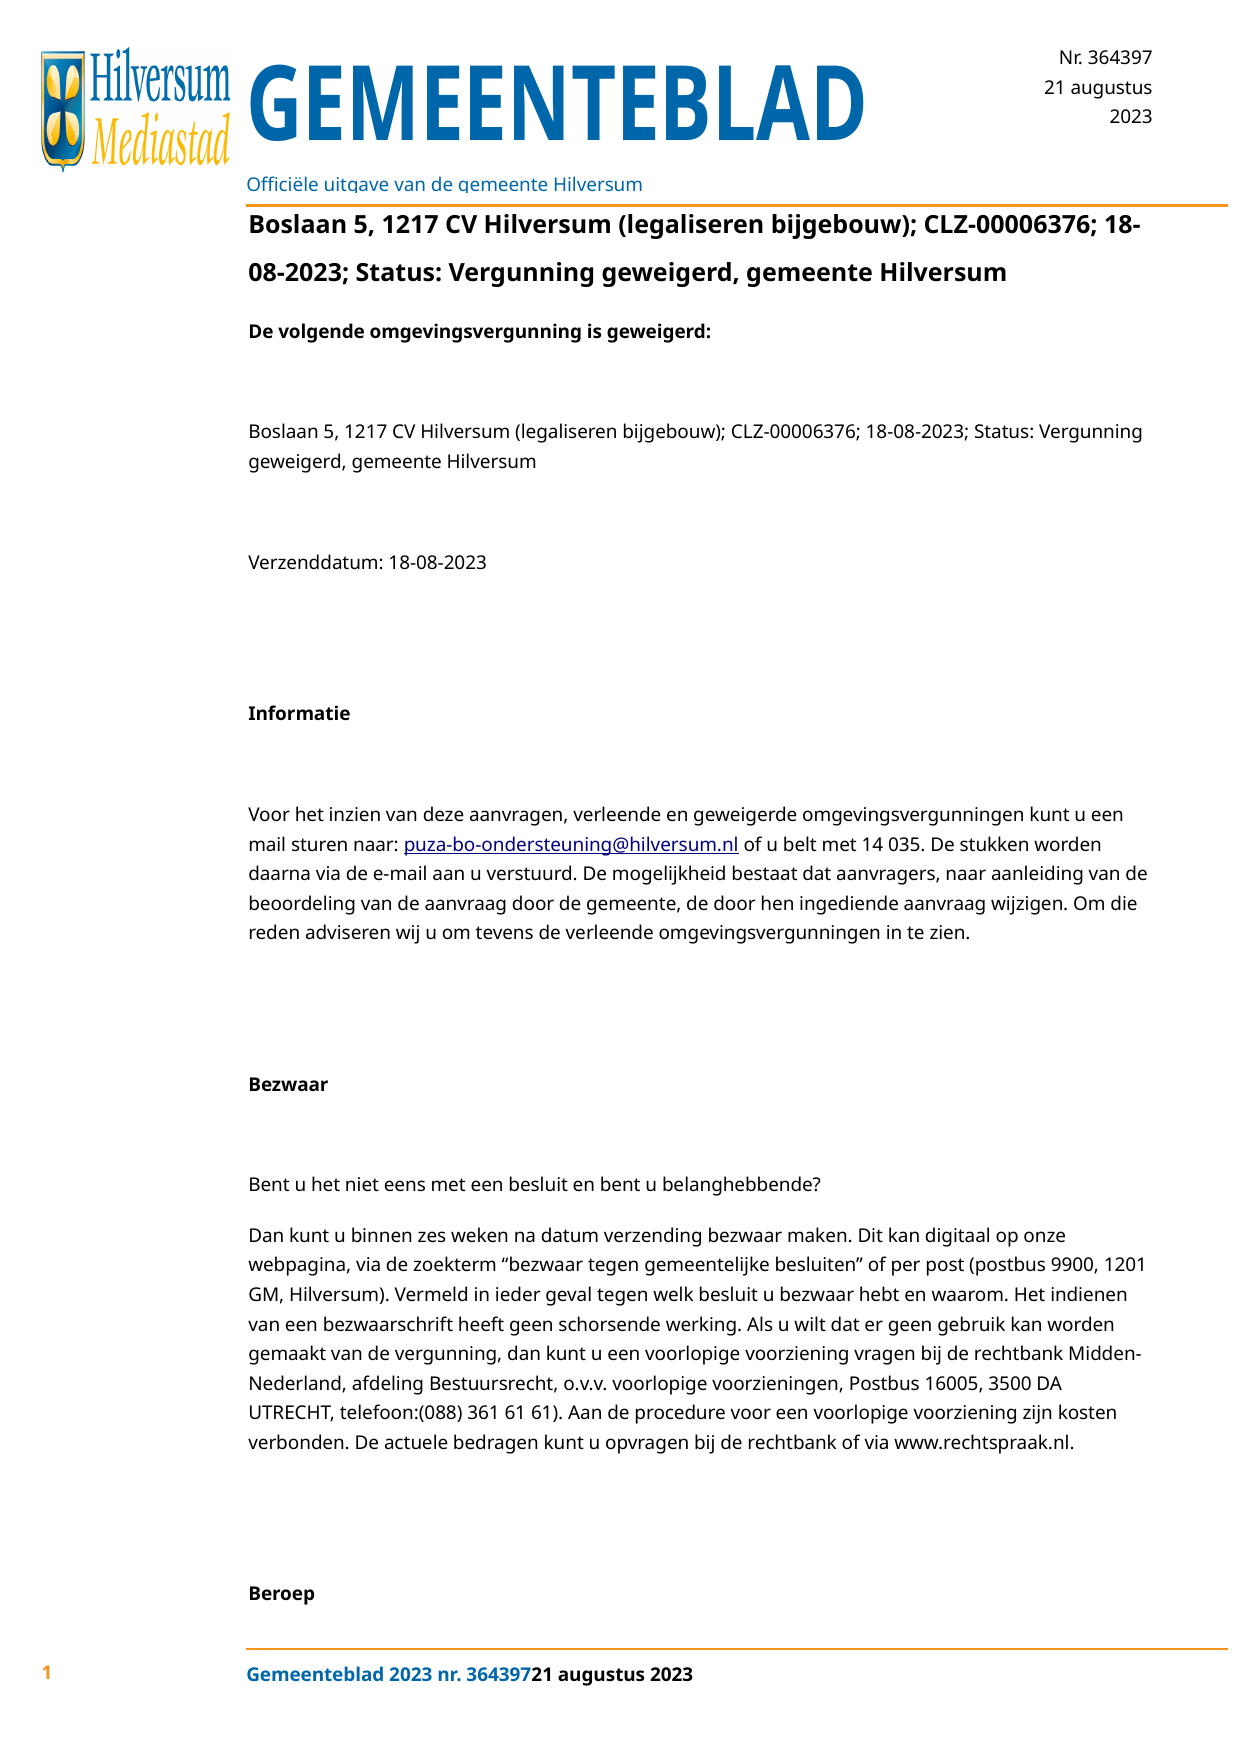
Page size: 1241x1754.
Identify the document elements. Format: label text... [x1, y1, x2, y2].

text Bent u het niet eens met een besluit en bent u belanghebbende? [248, 1172, 1152, 1197]
text Beroep [248, 1580, 1152, 1606]
text Informatie [248, 700, 1152, 726]
text Bezwaar [248, 1071, 1152, 1097]
text De volgende omgevingsvergunning is geweigerd: [248, 318, 1152, 344]
text Dan kunt u binnen zes weken na datum verzending bezwaar maken. Dit kan digitaal op onze webpagina, via de zoekterm “bezwaar tegen gemeentelijke besluiten” of per post (postbus 9900, 1201 GM, Hilversum). Vermeld in ieder geval tegen welk besluit u bezwaar hebt en waarom. Het indienen van een bezwaarschrift heeft geen schorsende werking. Als u wilt dat er geen gebruik kan worden gemaakt van de vergunning, dan kunt u een voorlopige voorziening vragen bij de rechtbank Midden-Nederland, afdeling Bestuursrecht, o.v.v. voorlopige voorzieningen, Postbus 16005, 3500 DA UTRECHT, telefoon:(088) 361 61 61). Aan de procedure voor een voorlopige voorziening zijn kosten verbonden. De actuele bedragen kunt u opvragen bij de rechtbank of via www.rechtspraak.nl. [248, 1222, 1152, 1455]
text Verzenddatum: 18-08-2023 [248, 549, 1152, 575]
text Boslaan 5, 1217 CV Hilversum (legaliseren bijgebouw); CLZ-00006376; 18-08-2023; Status: Vergunning geweigerd, gemeente Hilversum [248, 419, 1152, 474]
text Boslaan 5, 1217 CV Hilversum (legaliseren bijgebouw); CLZ-00006376; 18-08-2023; Status: Vergunning geweigerd, gemeente Hilversum [248, 207, 1152, 288]
text Voor het inzien van deze aanvragen, verleende en geweigerde omgevingsvergunningen kunt u een mail sturen naar: puza-bo-ondersteuning@hilversum.nl of u belt met 14 035. De stukken worden daarna via de e-mail aan u verstuurd. De mogelijkheid bestaat dat aanvragers, naar aanleiding van de beoordeling van de aanvraag door de gemeente, de door hen ingediende aanvraag wijzigen. Om die reden adviseren wij u om tevens de verleende omgevingsvergunningen in te zien. [248, 801, 1152, 945]
picture [41, 47, 231, 172]
